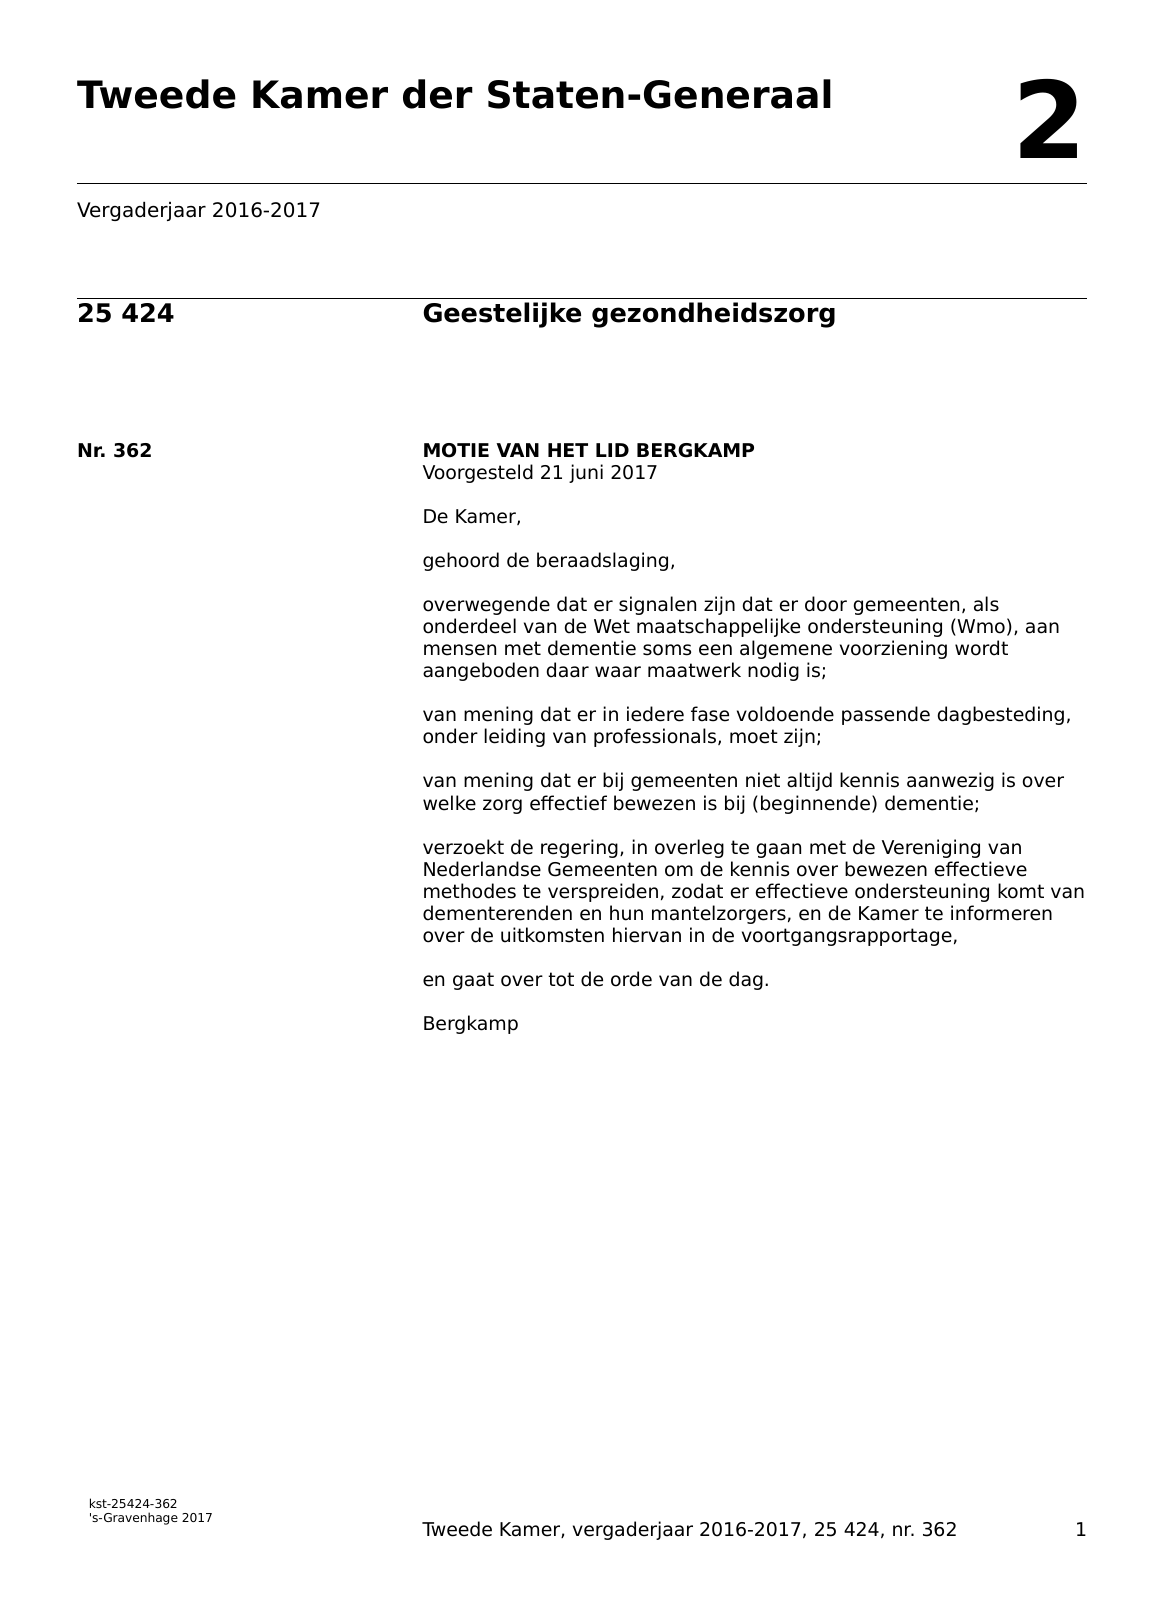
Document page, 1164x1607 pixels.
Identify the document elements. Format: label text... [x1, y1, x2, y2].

text kst-25424-362 [88, 1497, 323, 1511]
table_header Tweede Kamer der Staten-Generaal [77, 59, 886, 183]
text van mening dat er in iedere fase voldoende passende dagbesteding, onder leiding van professionals, moet zijn; [422, 704, 1087, 748]
text Bergkamp [422, 1013, 1087, 1035]
text Voorgesteld 21 juni 2017 [422, 462, 1087, 484]
table_header 2 [886, 59, 1087, 183]
text 's-Gravenhage 2017 [88, 1511, 323, 1525]
text overwegende dat er signalen zijn dat er door gemeenten, als onderdeel van de Wet maatschappelijke ondersteuning (Wmo), aan mensen met dementie soms een algemene voorziening wordt aangeboden daar waar maatwerk nodig is; [422, 594, 1087, 682]
text De Kamer, [422, 506, 1087, 528]
text gehoord de beraadslaging, [422, 550, 1087, 572]
subtitle Nr. 362 MOTIE VAN HET LID BERGKAMP [77, 440, 1087, 462]
text verzoekt de regering, in overleg te gaan met de Vereniging van Nederlandse Gemeenten om de kennis over bewezen effectieve methodes te verspreiden, zodat er effectieve ondersteuning komt van dementerenden en hun mantelzorgers, en de Kamer te informeren over de uitkomsten hiervan in de voortgangsrapportage, [422, 837, 1087, 946]
text en gaat over tot de orde van de dag. [422, 969, 1087, 991]
subtitle 25 424 Geestelijke gezondheidszorg [77, 299, 1087, 329]
text van mening dat er bij gemeenten niet altijd kennis aanwezig is over welke zorg effectief bewezen is bij (beginnende) dementie; [422, 770, 1087, 814]
table_cell Vergaderjaar 2016-2017 [77, 184, 1087, 298]
